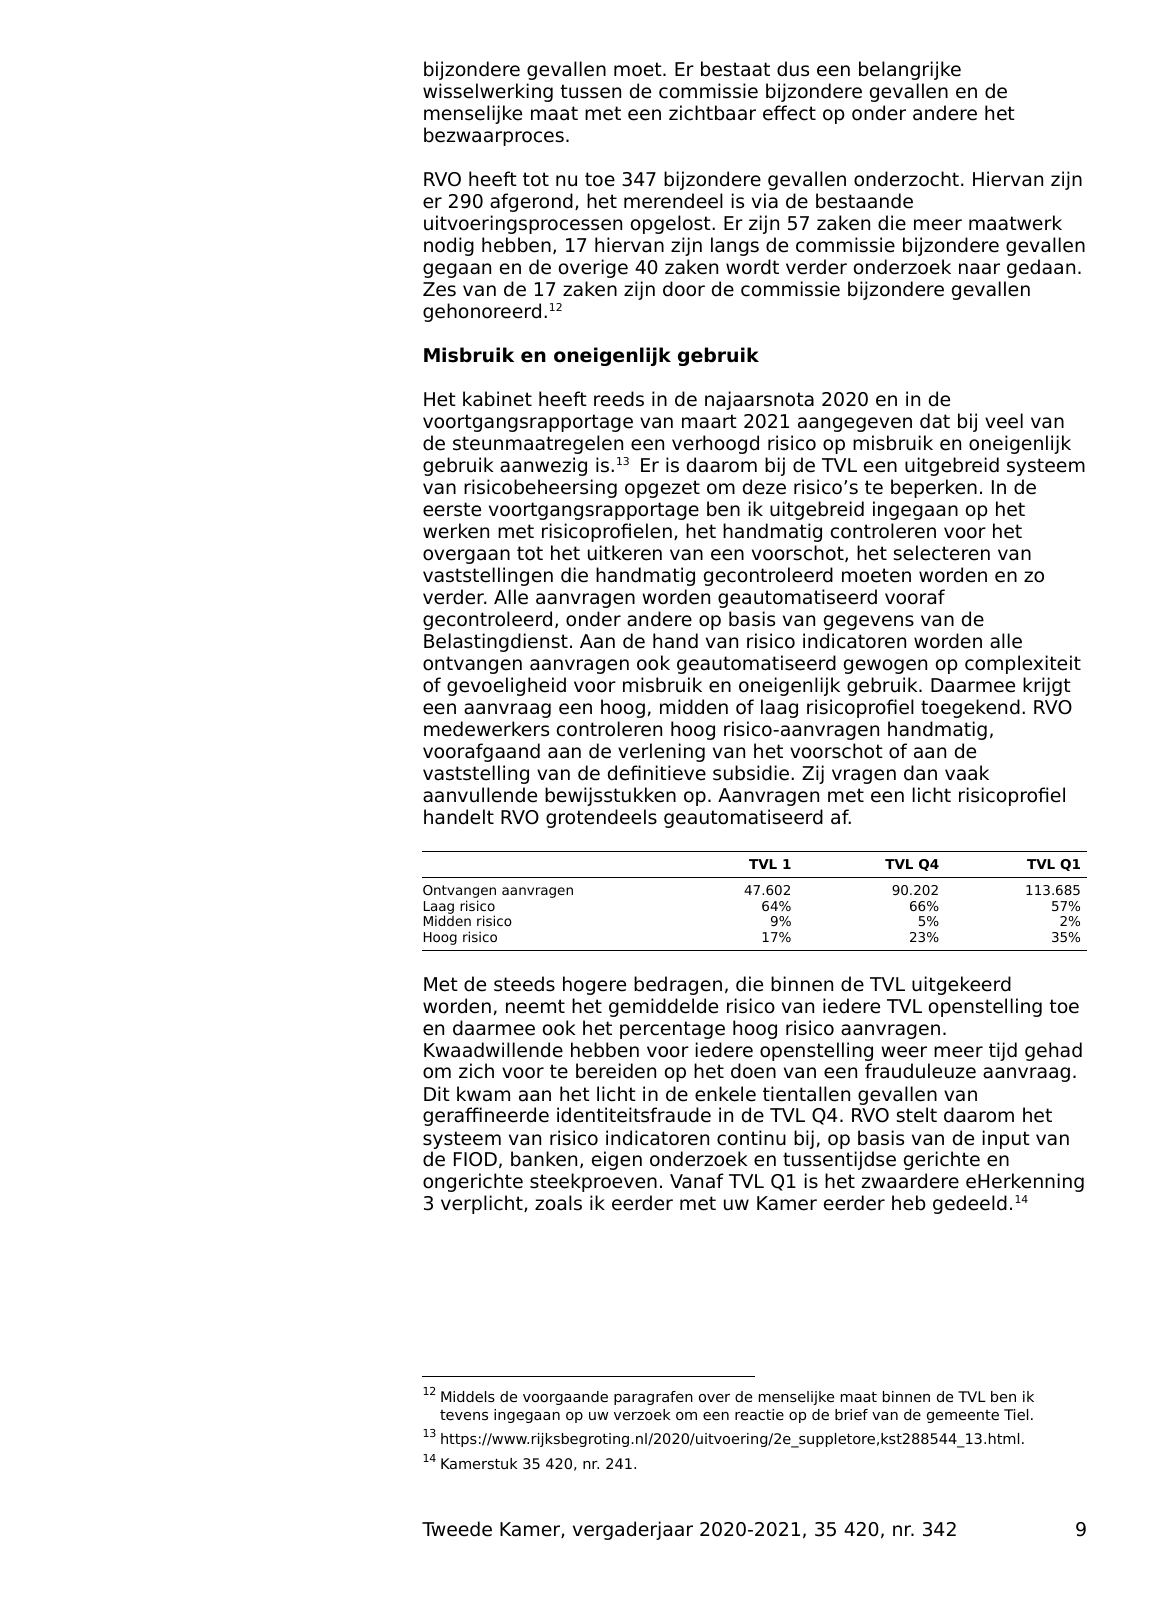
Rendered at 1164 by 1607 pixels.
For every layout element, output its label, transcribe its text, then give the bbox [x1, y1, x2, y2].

table_header [422, 852, 649, 877]
subtitle Misbruik en oneigenlijk gebruik [422, 345, 1087, 367]
text Met de steeds hogere bedragen, die binnen de TVL uitgekeerd worden, neemt het gemiddelde risico van iedere TVL openstelling toe en daarmee ook het percentage hoog risico aanvragen. Kwaadwillende hebben voor iedere openstelling weer meer tijd gehad om zich voor te bereiden op het doen van een frauduleuze aanvraag. Dit kwam aan het licht in de enkele tientallen gevallen van geraffineerde identiteitsfraude in de TVL Q4. RVO stelt daarom het systeem van risico indicatoren continu bij, op basis van de input van de FIOD, banken, eigen onderzoek en tussentijdse gerichte en ongerichte steekproeven. Vanaf TVL Q1 is het zwaardere eHerkenning 3 verplicht, zoals ik eerder met uw Kamer eerder heb gedeeld. [422, 973, 1087, 1215]
table_cell Ontvangen aanvragen [422, 878, 649, 898]
table_cell Hoog risico [422, 930, 649, 950]
table_cell 9% [650, 914, 797, 930]
table_cell 2% [945, 914, 1087, 930]
text bijzondere gevallen moet. Er bestaat dus een belangrijke wisselwerking tussen de commissie bijzondere gevallen en de menselijke maat met een zichtbaar effect op onder andere het bezwaarproces. [422, 59, 1087, 147]
table_cell Laag risico [422, 899, 649, 914]
text Het kabinet heeft reeds in de najaarsnota 2020 en in de voortgangsrapportage van maart 2021 aangegeven dat bij veel van de steunmaatregelen een verhoogd risico op misbruik en oneigenlijk gebruik aanwezig is. Er is daarom bij de TVL een uitgebreid systeem van risicobeheersing opgezet om deze risico’s te beperken. In de eerste voortgangsrapportage ben ik uitgebreid ingegaan op het werken met risicoprofielen, het handmatig controleren voor het overgaan tot het uitkeren van een voorschot, het selecteren van vaststellingen die handmatig gecontroleerd moeten worden en zo verder. Alle aanvragen worden geautomatiseerd vooraf gecontroleerd, onder andere op basis van gegevens van de Belastingdienst. Aan de hand van risico indicatoren worden alle ontvangen aanvragen ook geautomatiseerd gewogen op complexiteit of gevoeligheid voor misbruik en oneigenlijk gebruik. Daarmee krijgt een aanvraag een hoog, midden of laag risicoprofiel toegekend. RVO medewerkers controleren hoog risico-aanvragen handmatig, voorafgaand aan de verlening van het voorschot of aan de vaststelling van de definitieve subsidie. Zij vragen dan vaak aanvullende bewijsstukken op. Aanvragen met een licht risicoprofiel handelt RVO grotendeels geautomatiseerd af. [422, 389, 1087, 829]
table_cell 90.202 [797, 878, 945, 898]
table_cell 66% [797, 899, 945, 914]
table_cell 23% [797, 930, 945, 950]
table_cell 57% [945, 899, 1087, 914]
text https://www.rijksbegroting.nl/2020/uitvoering/2e_suppletore,kst288544_13.html. [422, 1427, 1087, 1449]
table_header TVL Q1 [945, 852, 1087, 877]
text Middels de voorgaande paragrafen over de menselijke maat binnen de TVL ben ik tevens ingegaan op uw verzoek om een reactie op de brief van de gemeente Tiel. [422, 1385, 1087, 1424]
text Kamerstuk 35 420, nr. 241. [422, 1452, 1087, 1474]
table_cell Midden risico [422, 914, 649, 930]
table_cell 64% [650, 899, 797, 914]
table_cell 17% [650, 930, 797, 950]
table_cell 113.685 [945, 878, 1087, 898]
table_header TVL 1 [650, 852, 797, 877]
text RVO heeft tot nu toe 347 bijzondere gevallen onderzocht. Hiervan zijn er 290 afgerond, het merendeel is via de bestaande uitvoeringsprocessen opgelost. Er zijn 57 zaken die meer maatwerk nodig hebben, 17 hiervan zijn langs de commissie bijzondere gevallen gegaan en de overige 40 zaken wordt verder onderzoek naar gedaan. Zes van de 17 zaken zijn door de commissie bijzondere gevallen gehonoreerd. [422, 169, 1087, 323]
table_cell 5% [797, 914, 945, 930]
table_header TVL Q4 [797, 852, 945, 877]
table_cell 47.602 [650, 878, 797, 898]
table_cell 35% [945, 930, 1087, 950]
